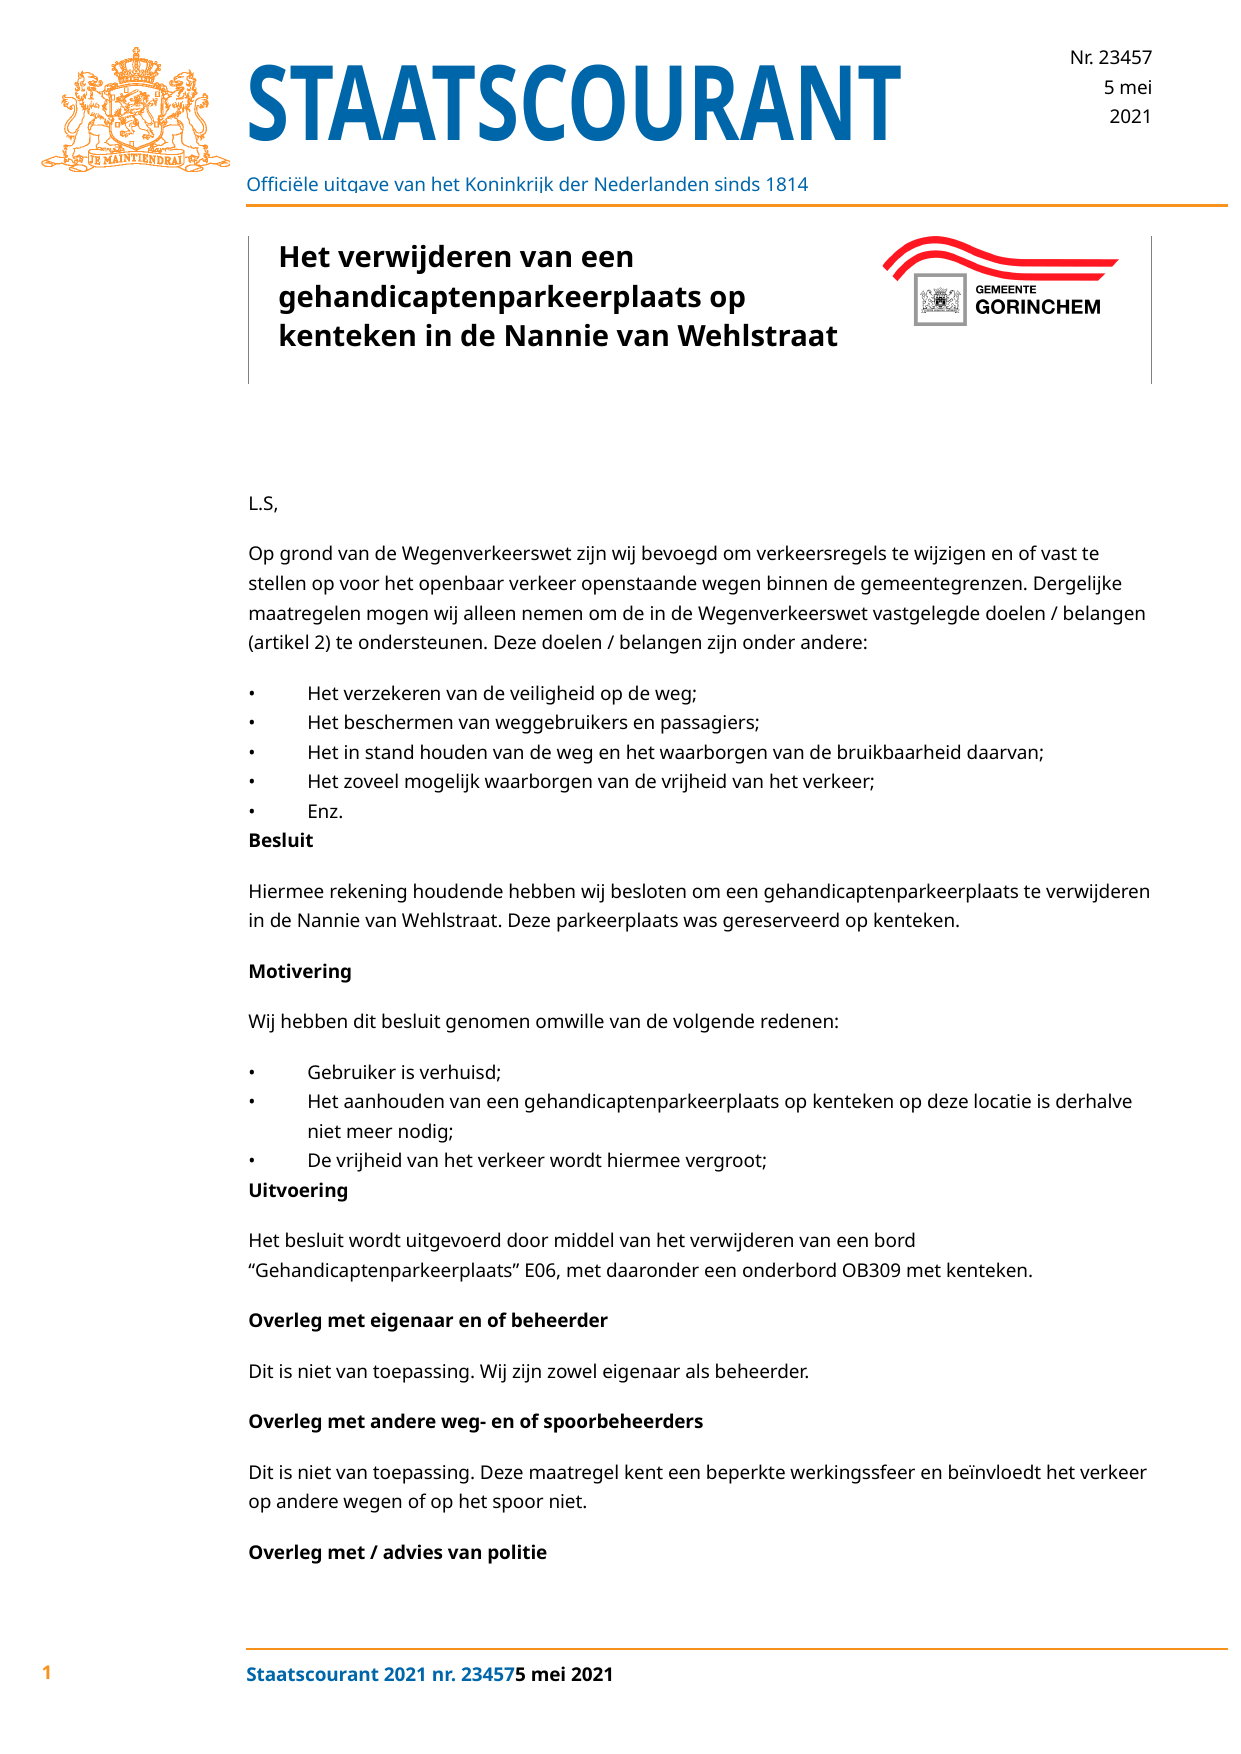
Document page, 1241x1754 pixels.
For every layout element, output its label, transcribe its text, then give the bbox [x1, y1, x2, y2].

list Het in stand houden van de weg en het waarborgen van de bruikbaarheid daarvan; [248, 739, 1152, 764]
text Op grond van de Wegenverkeerswet zijn wij bevoegd om verkeersregels te wijzigen en of vast te stellen op voor het openbaar verkeer openstaande wegen binnen de gemeentegrenzen. Dergelijke maatregelen mogen wij alleen nemen om de in de Wegenverkeerswet vastgelegde doelen / belangen (artikel 2) te ondersteunen. Deze doelen / belangen zijn onder andere: [248, 541, 1152, 655]
list Het beschermen van weggebruikers en passagiers; [248, 709, 1152, 735]
picture [882, 236, 1119, 326]
table_header Het verwijderen van een gehandicaptenparkeerplaats op kenteken in de Nannie van Wehlstraat [249, 236, 850, 384]
table_header [850, 236, 1151, 384]
list Het zoveel mogelijk waarborgen van de vrijheid van het verkeer; [248, 768, 1152, 794]
text L.S, [248, 490, 1152, 516]
text Besluit [248, 828, 1152, 853]
text Het besluit wordt uitgevoerd door middel van het verwijderen van een bord “Gehandicaptenparkeerplaats” E06, met daaronder een onderbord OB309 met kenteken. [248, 1228, 1152, 1283]
list Het verzekeren van de veiligheid op de weg; [248, 680, 1152, 705]
text Dit is niet van toepassing. Deze maatregel kent een beperkte werkingssfeer en beïnvloedt het verkeer op andere wegen of op het spoor niet. [248, 1459, 1152, 1514]
text Wij hebben dit besluit genomen omwille van de volgende redenen: [248, 1008, 1152, 1034]
list De vrijheid van het verkeer wordt hiermee vergroot; [248, 1148, 1152, 1173]
text Overleg met andere weg- en of spoorbeheerders [248, 1408, 1152, 1434]
text Dit is niet van toepassing. Wij zijn zowel eigenaar als beheerder. [248, 1358, 1152, 1384]
list Het aanhouden van een gehandicaptenparkeerplaats op kenteken op deze locatie is derhalve niet meer nodig; [248, 1088, 1152, 1144]
list Enz. [248, 798, 1152, 824]
text Hiermee rekening houdende hebben wij besloten om een gehandicaptenparkeerplaats te verwijderen in de Nannie van Wehlstraat. Deze parkeerplaats was gereserveerd op kenteken. [248, 878, 1152, 933]
list Gebruiker is verhuisd; [248, 1059, 1152, 1084]
text Overleg met eigenaar en of beheerder [248, 1308, 1152, 1333]
text Overleg met / advies van politie [248, 1539, 1152, 1564]
text Uitvoering [248, 1177, 1152, 1203]
picture [41, 47, 231, 172]
text Motivering [248, 958, 1152, 984]
